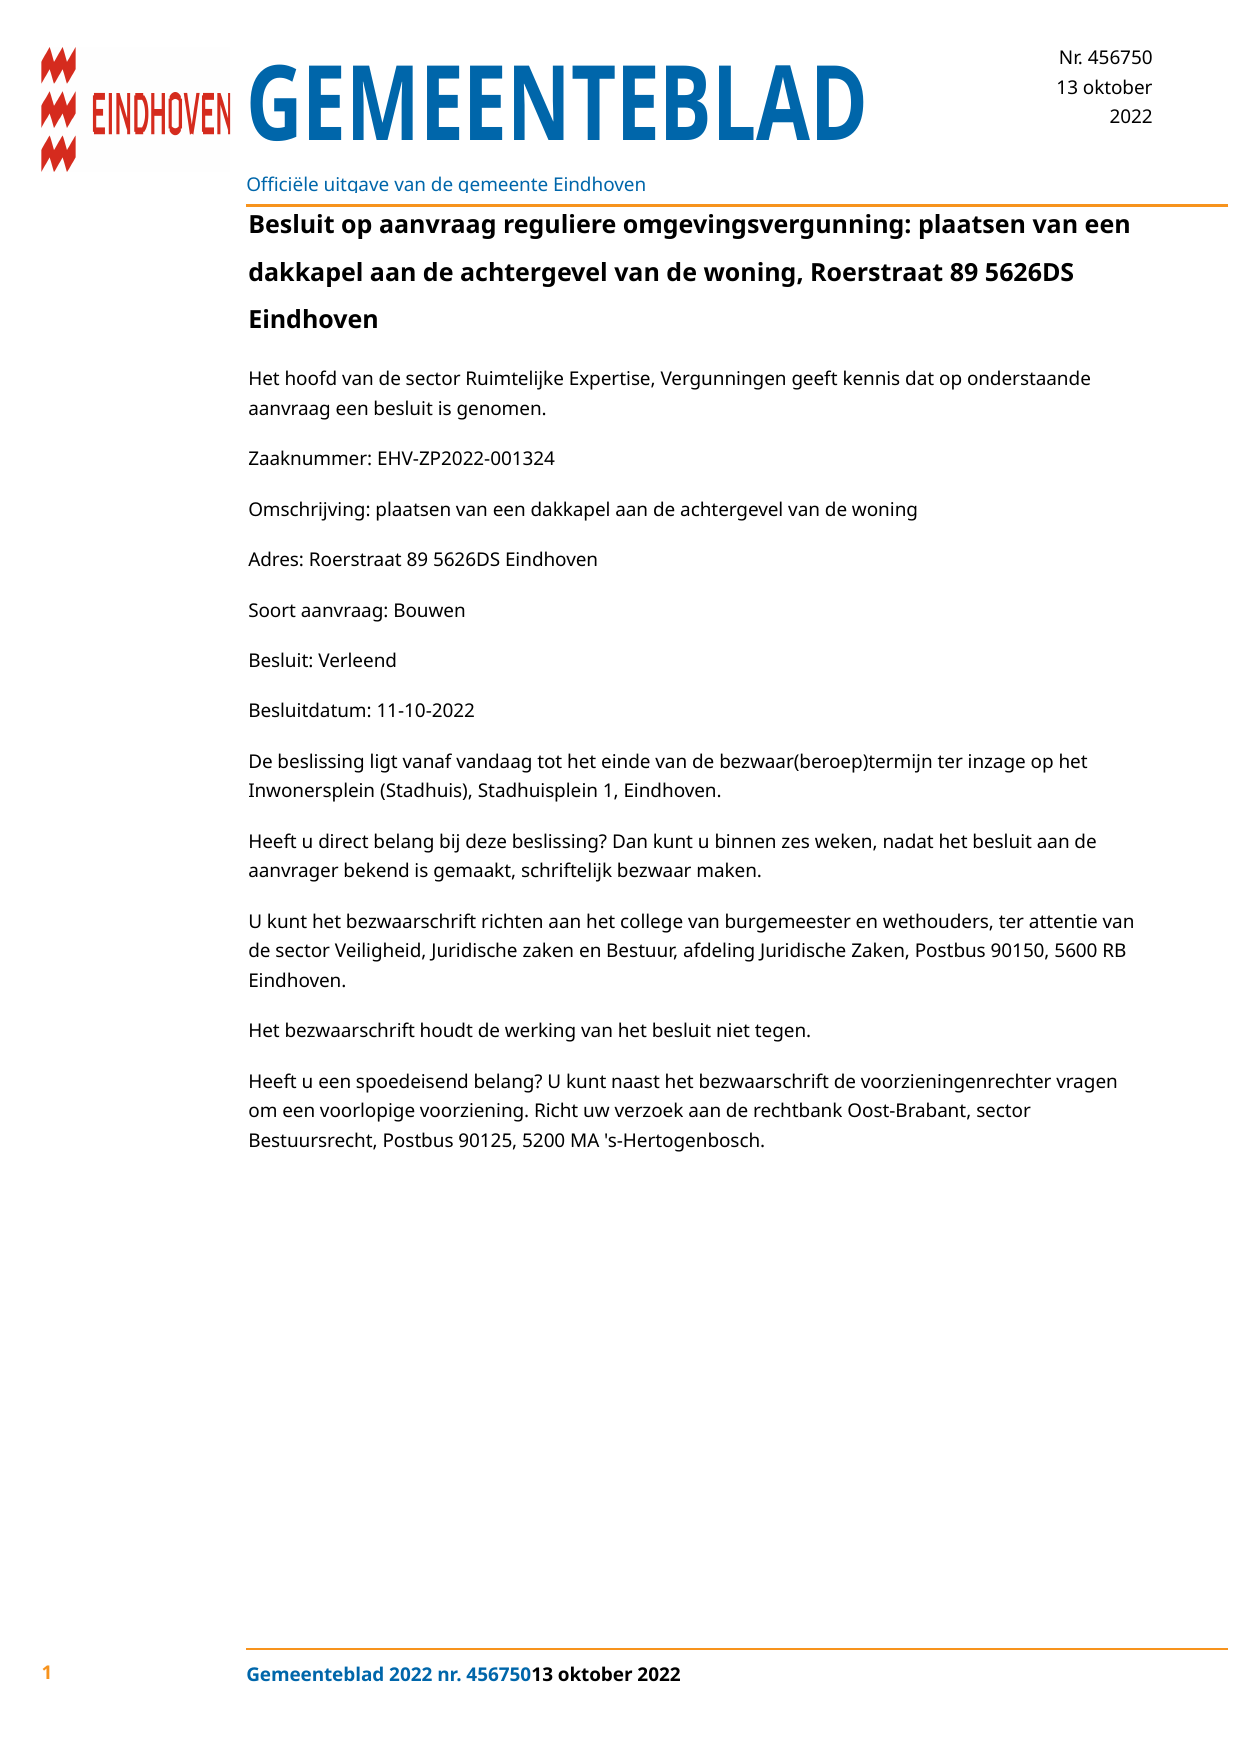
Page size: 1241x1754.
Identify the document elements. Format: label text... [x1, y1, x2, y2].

text Heeft u direct belang bij deze beslissing? Dan kunt u binnen zes weken, nadat het besluit aan de aanvrager bekend is gemaakt, schriftelijk bezwaar maken. [248, 828, 1152, 883]
text Besluitdatum: 11-10-2022 [248, 698, 1152, 723]
text Omschrijving: plaatsen van een dakkapel aan de achtergevel van de woning [248, 496, 1152, 522]
text Het bezwaarschrift houdt de werking van het besluit niet tegen. [248, 1018, 1152, 1043]
text Soort aanvraag: Bouwen [248, 597, 1152, 622]
picture [41, 47, 231, 172]
text De beslissing ligt vanaf vandaag tot het einde van de bezwaar(beroep)termijn ter inzage op het Inwonersplein (Stadhuis), Stadhuisplein 1, Eindhoven. [248, 748, 1152, 803]
text Besluit: Verleend [248, 647, 1152, 673]
text Zaaknummer: EHV-ZP2022-001324 [248, 446, 1152, 471]
text Het hoofd van de sector Ruimtelijke Expertise, Vergunningen geeft kennis dat op onderstaande aanvraag een besluit is genomen. [248, 366, 1152, 421]
text Heeft u een spoedeisend belang? U kunt naast het bezwaarschrift de voorzieningenrechter vragen om een voorlopige voorziening. Richt uw verzoek aan de rechtbank Oost-Brabant, sector Bestuursrecht, Postbus 90125, 5200 MA 's-Hertogenbosch. [248, 1068, 1152, 1153]
text Adres: Roerstraat 89 5626DS Eindhoven [248, 546, 1152, 572]
text U kunt het bezwaarschrift richten aan het college van burgemeester en wethouders, ter attentie van de sector Veiligheid, Juridische zaken en Bestuur, afdeling Juridische Zaken, Postbus 90150, 5600 RB Eindhoven. [248, 908, 1152, 993]
text Besluit op aanvraag reguliere omgevingsvergunning: plaatsen van een dakkapel aan de achtergevel van de woning, Roerstraat 89 5626DS Eindhoven [248, 207, 1152, 336]
